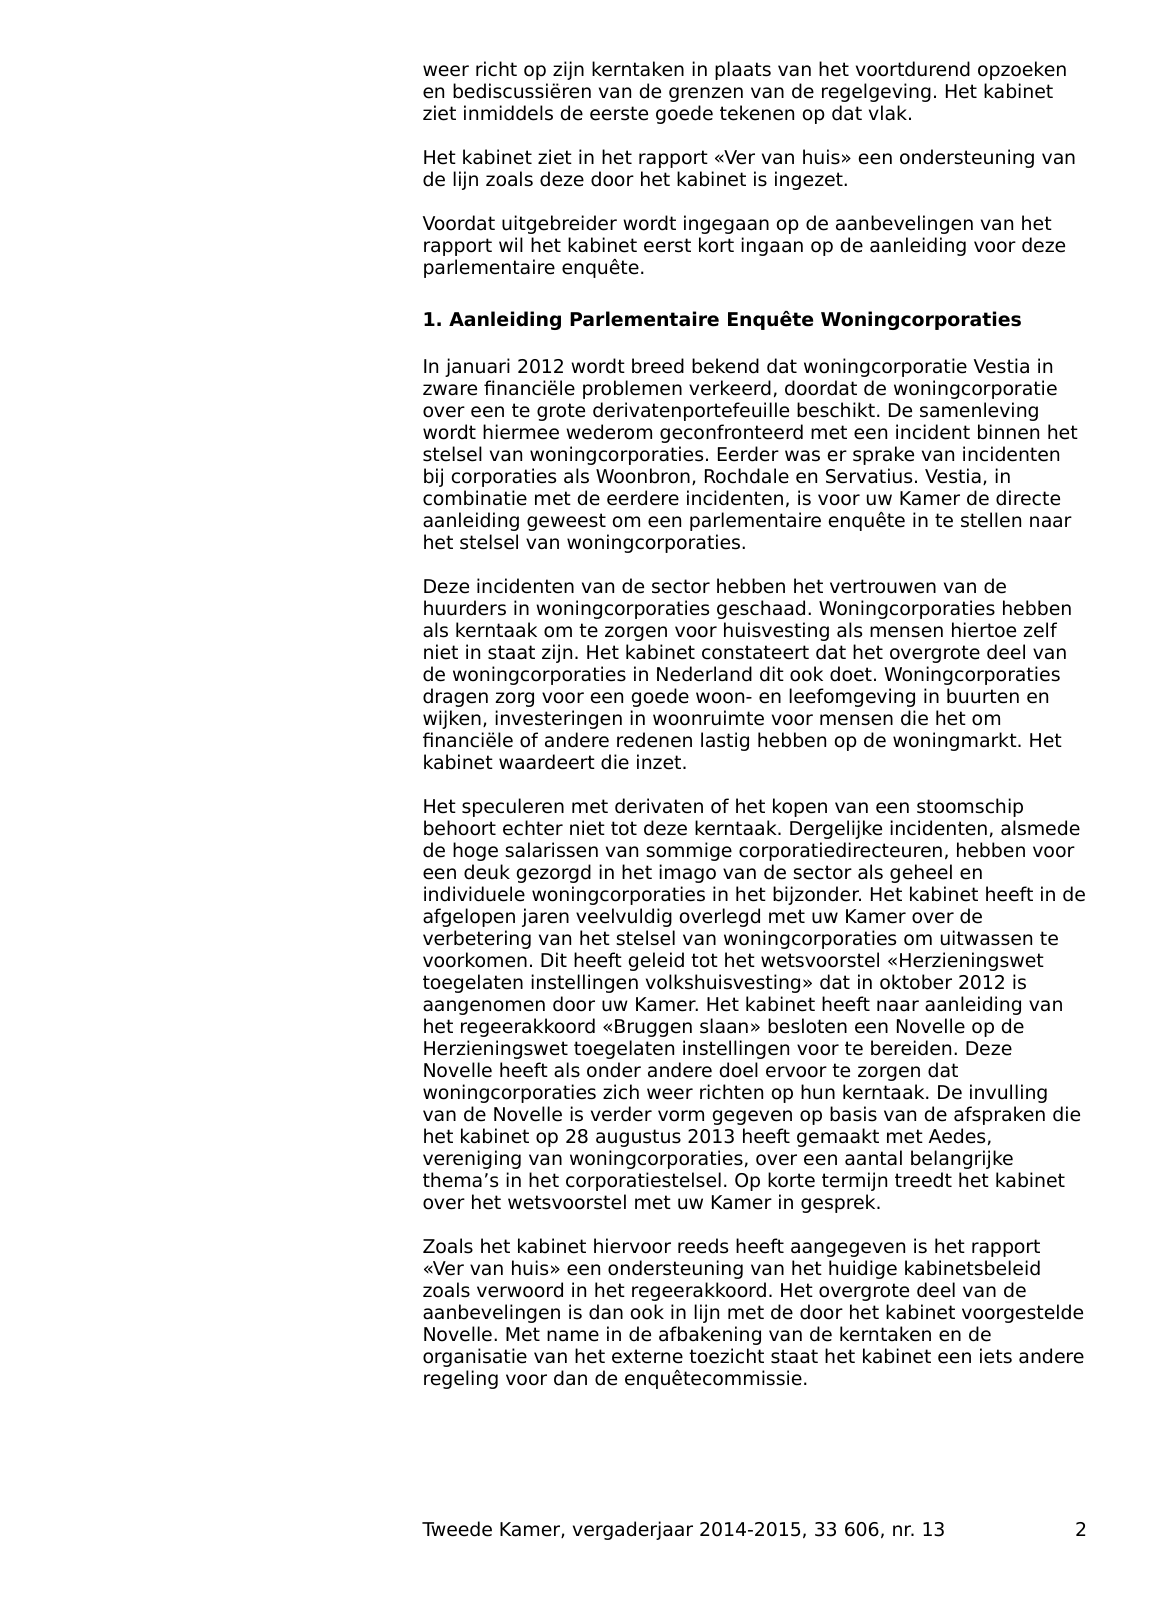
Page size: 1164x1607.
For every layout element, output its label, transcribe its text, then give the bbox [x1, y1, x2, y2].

text Het kabinet ziet in het rapport «Ver van huis» een ondersteuning van de lijn zoals deze door het kabinet is ingezet. [422, 147, 1087, 191]
text Zoals het kabinet hiervoor reeds heeft aangegeven is het rapport «Ver van huis» een ondersteuning van het huidige kabinetsbeleid zoals verwoord in het regeerakkoord. Het overgrote deel van de aanbevelingen is dan ook in lijn met de door het kabinet voorgestelde Novelle. Met name in de afbakening van de kerntaken en de organisatie van het externe toezicht staat het kabinet een iets andere regeling voor dan de enquêtecommissie. [422, 1236, 1087, 1390]
text weer richt op zijn kerntaken in plaats van het voortdurend opzoeken en bediscussiëren van de grenzen van de regelgeving. Het kabinet ziet inmiddels de eerste goede tekenen op dat vlak. [422, 59, 1087, 125]
text Het speculeren met derivaten of het kopen van een stoomschip behoort echter niet tot deze kerntaak. Dergelijke incidenten, alsmede de hoge salarissen van sommige corporatiedirecteuren, hebben voor een deuk gezorgd in het imago van de sector als geheel en individuele woningcorporaties in het bijzonder. Het kabinet heeft in de afgelopen jaren veelvuldig overlegd met uw Kamer over de verbetering van het stelsel van woningcorporaties om uitwassen te voorkomen. Dit heeft geleid tot het wetsvoorstel «Herzieningswet toegelaten instellingen volkshuisvesting» dat in oktober 2012 is aangenomen door uw Kamer. Het kabinet heeft naar aanleiding van het regeerakkoord «Bruggen slaan» besloten een Novelle op de Herzieningswet toegelaten instellingen voor te bereiden. Deze Novelle heeft als onder andere doel ervoor te zorgen dat woningcorporaties zich weer richten op hun kerntaak. De invulling van de Novelle is verder vorm gegeven op basis van de afspraken die het kabinet op 28 augustus 2013 heeft gemaakt met Aedes, vereniging van woningcorporaties, over een aantal belangrijke thema’s in het corporatiestelsel. Op korte termijn treedt het kabinet over het wetsvoorstel met uw Kamer in gesprek. [422, 796, 1087, 1214]
text Voordat uitgebreider wordt ingegaan op de aanbevelingen van het rapport wil het kabinet eerst kort ingaan op de aanleiding voor deze parlementaire enquête. [422, 213, 1087, 279]
text Deze incidenten van de sector hebben het vertrouwen van de huurders in woningcorporaties geschaad. Woningcorporaties hebben als kerntaak om te zorgen voor huisvesting als mensen hiertoe zelf niet in staat zijn. Het kabinet constateert dat het overgrote deel van de woningcorporaties in Nederland dit ook doet. Woningcorporaties dragen zorg voor een goede woon- en leefomgeving in buurten en wijken, investeringen in woonruimte voor mensen die het om financiële of andere redenen lastig hebben op de woningmarkt. Het kabinet waardeert die inzet. [422, 576, 1087, 774]
subtitle 1. Aanleiding Parlementaire Enquête Woningcorporaties [422, 309, 1087, 331]
text In januari 2012 wordt breed bekend dat woningcorporatie Vestia in zware financiële problemen verkeerd, doordat de woningcorporatie over een te grote derivatenportefeuille beschikt. De samenleving wordt hiermee wederom geconfronteerd met een incident binnen het stelsel van woningcorporaties. Eerder was er sprake van incidenten bij corporaties als Woonbron, Rochdale en Servatius. Vestia, in combinatie met de eerdere incidenten, is voor uw Kamer de directe aanleiding geweest om een parlementaire enquête in te stellen naar het stelsel van woningcorporaties. [422, 356, 1087, 554]
